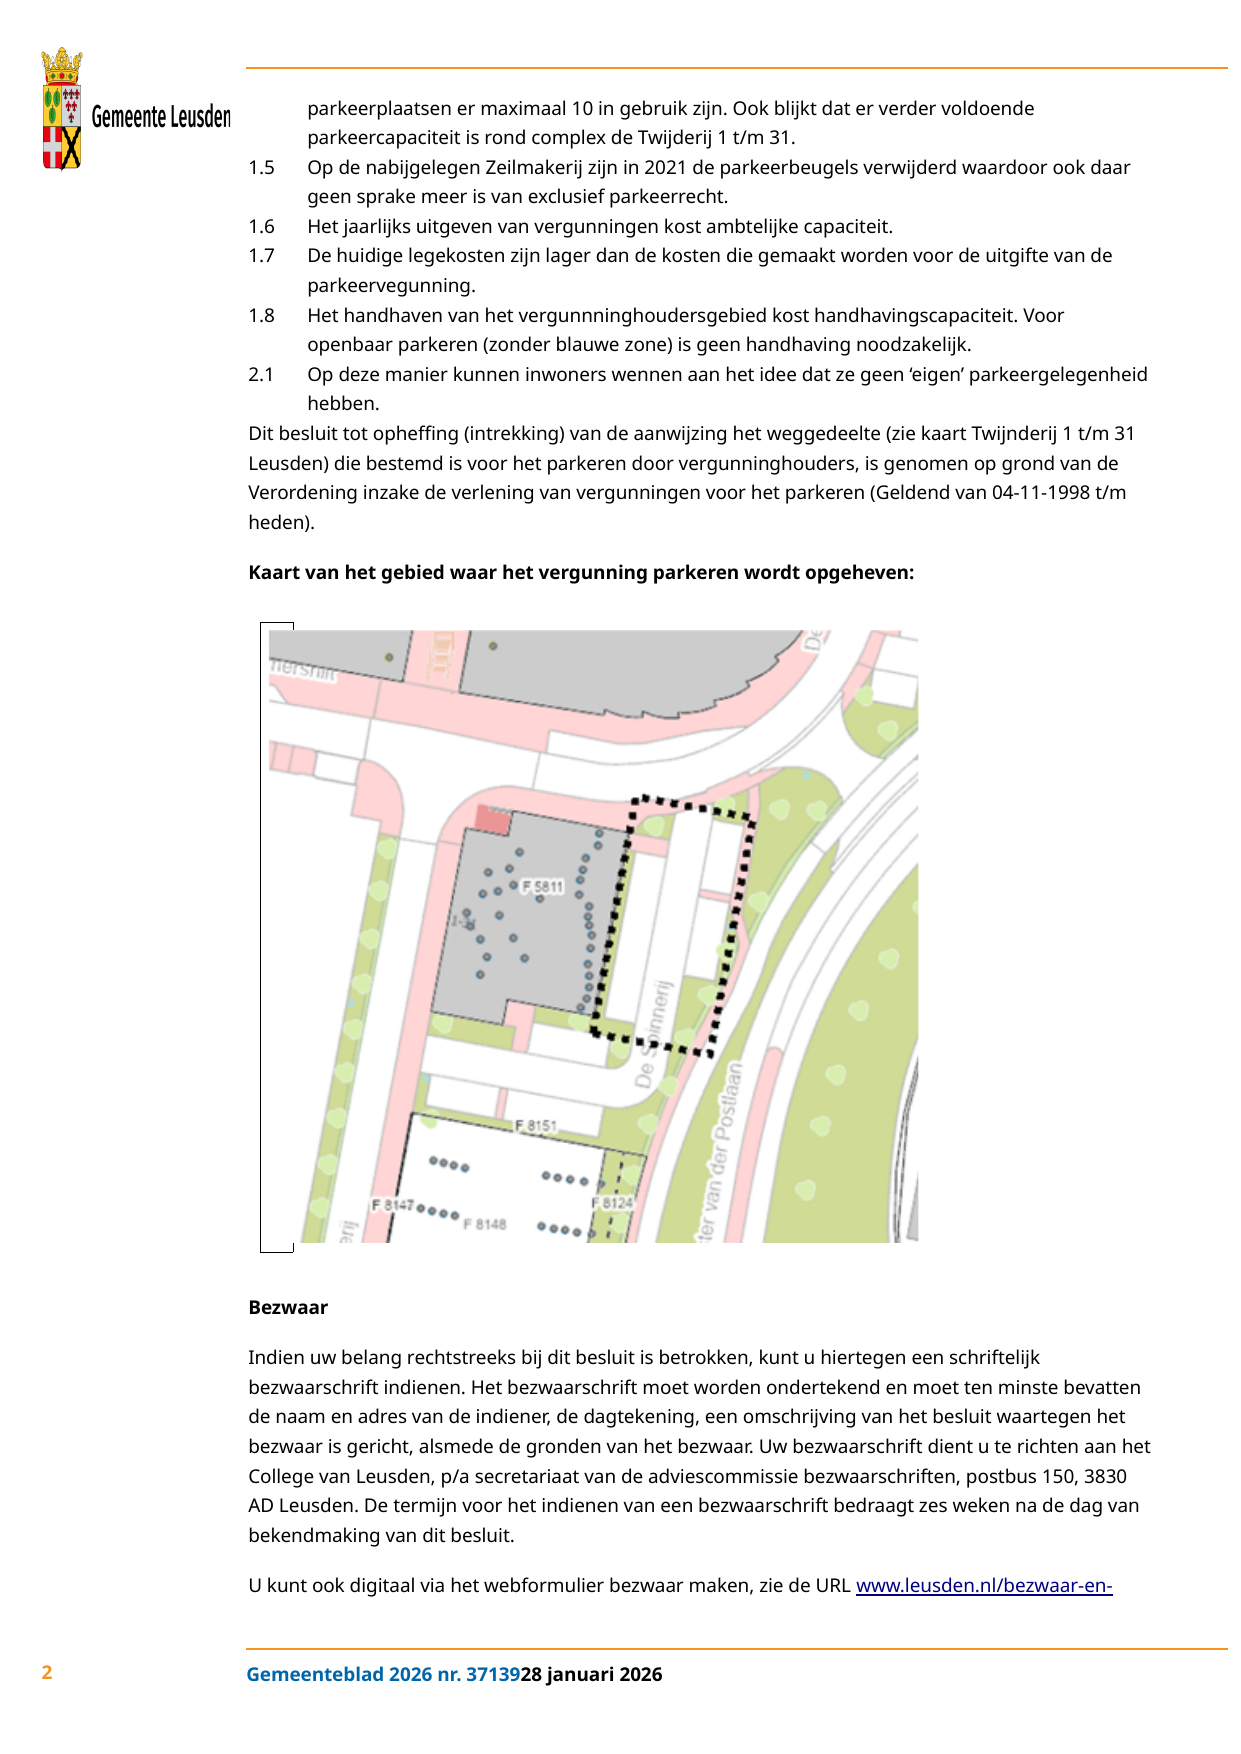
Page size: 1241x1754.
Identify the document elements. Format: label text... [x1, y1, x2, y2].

list Op de nabijgelegen Zeilmakerij zijn in 2021 de parkeerbeugels verwijderd waardoor ook daar geen sprake meer is van exclusief parkeerrecht. [248, 154, 1152, 209]
list Het handhaven van het vergunnninghoudersgebied kost handhavingscapaciteit. Voor openbaar parkeren (zonder blauwe zone) is geen handhaving noodzakelijk. [248, 302, 1152, 357]
list De huidige legekosten zijn lager dan de kosten die gemaakt worden voor de uitgifte van de parkeervegunning. [248, 243, 1152, 298]
text Bezwaar [248, 1294, 1152, 1320]
text Kaart van het gebied waar het vergunning parkeren wordt opgeheven: [248, 559, 1152, 585]
list Op deze manier kunnen inwoners wennen aan het idee dat ze geen ‘eigen’ parkeergelegenheid hebben. [248, 361, 1152, 416]
text Dit besluit tot opheffing (intrekking) van de aanwijzing het weggedeelte (zie kaart Twijnderij 1 t/m 31 Leusden) die bestemd is voor het parkeren door vergunninghouders, is genomen op grond van de Verordening inzake de verlening van vergunningen voor het parkeren (Geldend van 04-11-1998 t/m heden). [248, 420, 1152, 535]
text Indien uw belang rechtstreeks bij dit besluit is betrokken, kunt u hiertegen een schriftelijk bezwaarschrift indienen. Het bezwaarschrift moet worden ondertekend en moet ten minste bevatten de naam en adres van de indiener, de dagtekening, een omschrijving van het besluit waartegen het bezwaar is gericht, alsmede de gronden van het bezwaar. Uw bezwaarschrift dient u te richten aan het College van Leusden, p/a secretariaat van de adviescommissie bezwaarschriften, postbus 150, 3830 AD Leusden. De termijn voor het indienen van een bezwaarschrift bedraagt zes weken na de dag van bekendmaking van dit besluit. [248, 1344, 1152, 1548]
list Het jaarlijks uitgeven van vergunningen kost ambtelijke capaciteit. [248, 213, 1152, 239]
list parkeerplaatsen er maximaal 10 in gebruik zijn. Ook blijkt dat er verder voldoende parkeercapaciteit is rond complex de Twijderij 1 t/m 31. [248, 95, 1152, 150]
picture [41, 47, 231, 172]
picture [268, 630, 919, 1243]
text U kunt ook digitaal via het webformulier bezwaar maken, zie de URL www.leusden.nl/bezwaar-en- [248, 1572, 1152, 1598]
